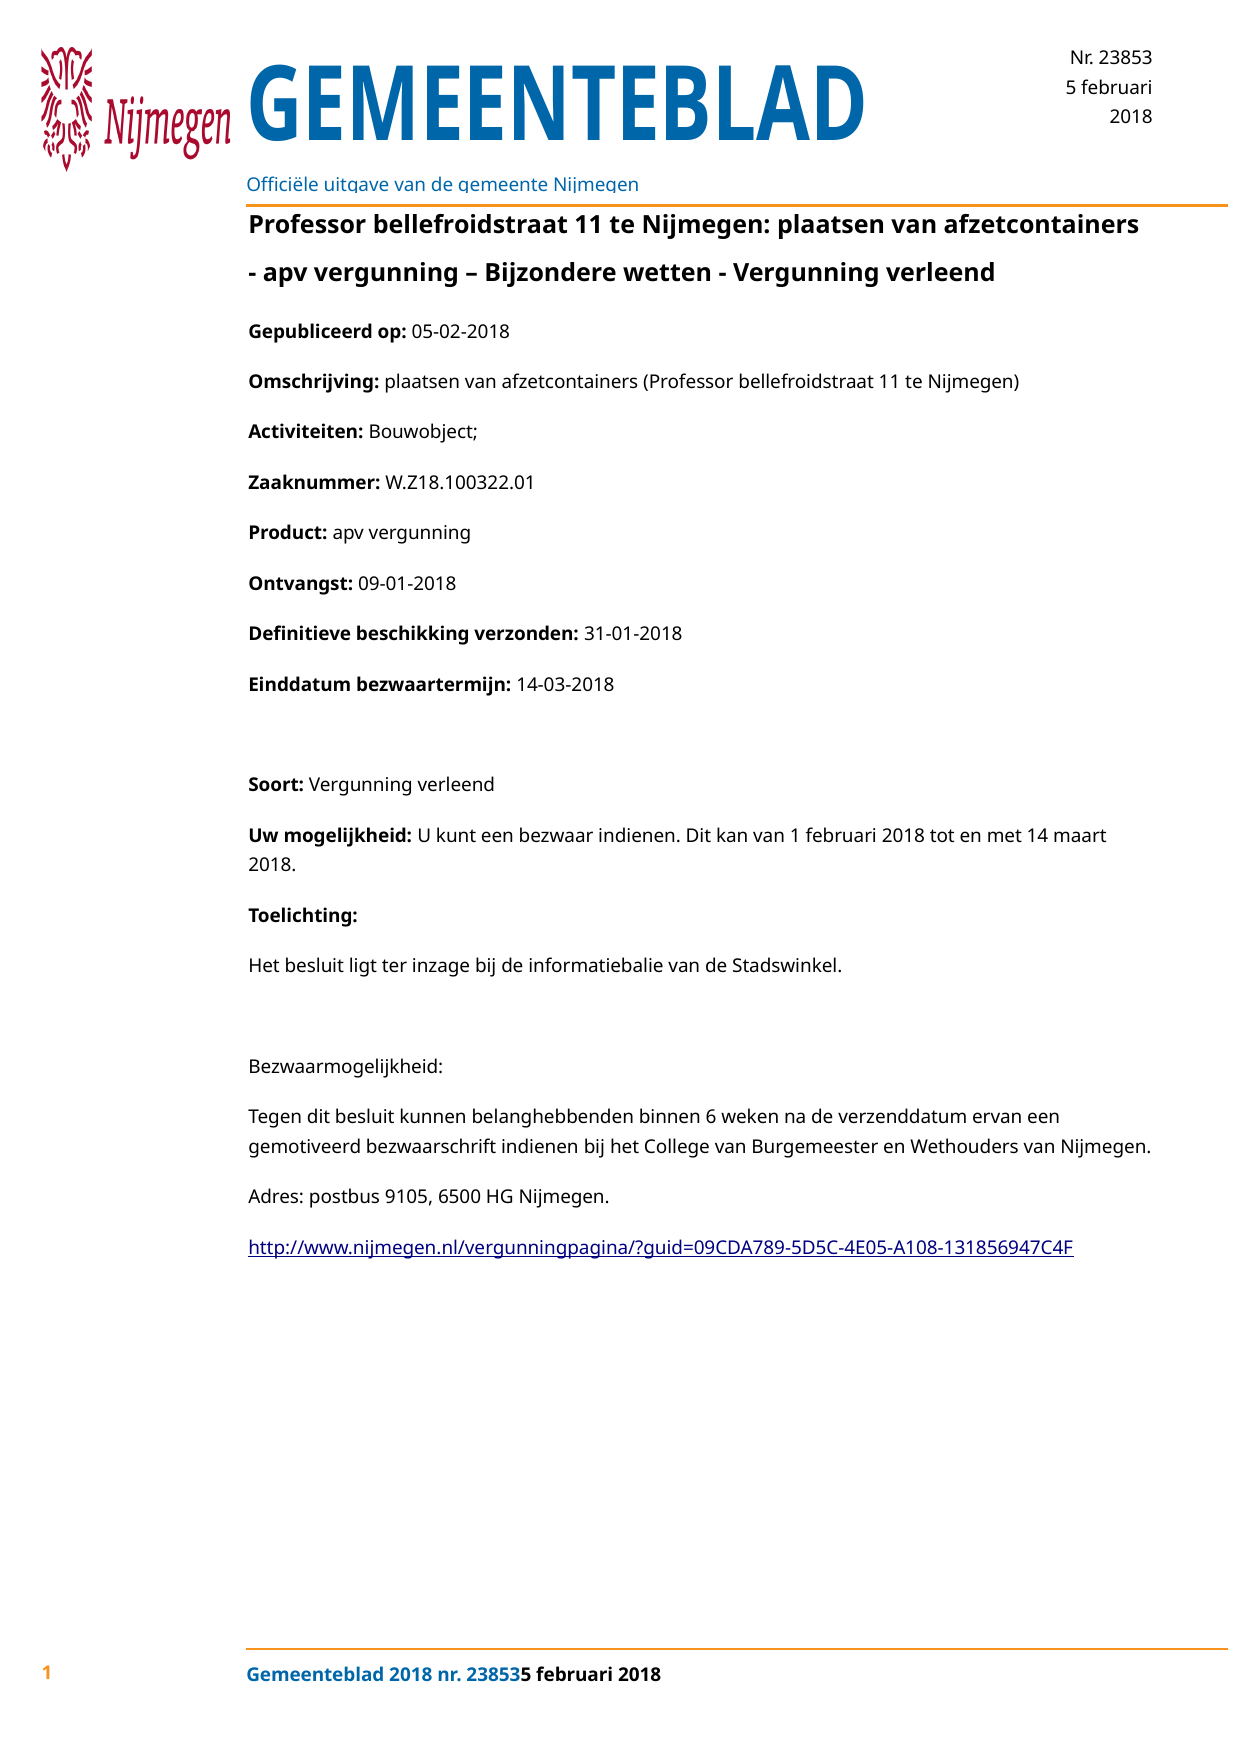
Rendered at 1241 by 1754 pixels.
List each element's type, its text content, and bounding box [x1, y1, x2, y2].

text Einddatum bezwaartermijn: 14-03-2018 [248, 671, 1152, 697]
text Activiteiten: Bouwobject; [248, 419, 1152, 444]
text http://www.nijmegen.nl/vergunningpagina/?guid=09CDA789-5D5C-4E05-A108-131856947C4F [248, 1234, 1152, 1260]
text Gepubliceerd op: 05-02-2018 [248, 318, 1152, 344]
text Adres: postbus 9105, 6500 HG Nijmegen. [248, 1184, 1152, 1209]
text Uw mogelijkheid: U kunt een bezwaar indienen. Dit kan van 1 februari 2018 tot en met 14 maart 2018. [248, 822, 1152, 877]
text Omschrijving: plaatsen van afzetcontainers (Professor bellefroidstraat 11 te Nijmegen) [248, 368, 1152, 394]
text Soort: Vergunning verleend [248, 772, 1152, 797]
text Het besluit ligt ter inzage bij de informatiebalie van de Stadswinkel. [248, 952, 1152, 978]
text Professor bellefroidstraat 11 te Nijmegen: plaatsen van afzetcontainers - apv vergunning – Bijzondere wetten - Vergunning verleend [248, 207, 1152, 288]
text Definitieve beschikking verzonden: 31-01-2018 [248, 620, 1152, 646]
text Bezwaarmogelijkheid: [248, 1053, 1152, 1079]
text Ontvangst: 09-01-2018 [248, 570, 1152, 596]
text Tegen dit besluit kunnen belanghebbenden binnen 6 weken na de verzenddatum ervan een gemotiveerd bezwaarschrift indienen bij het College van Burgemeester en Wethouders van Nijmegen. [248, 1104, 1152, 1159]
text Zaaknummer: W.Z18.100322.01 [248, 469, 1152, 495]
text Product: apv vergunning [248, 519, 1152, 545]
text Toelichting: [248, 902, 1152, 928]
picture [41, 47, 231, 172]
